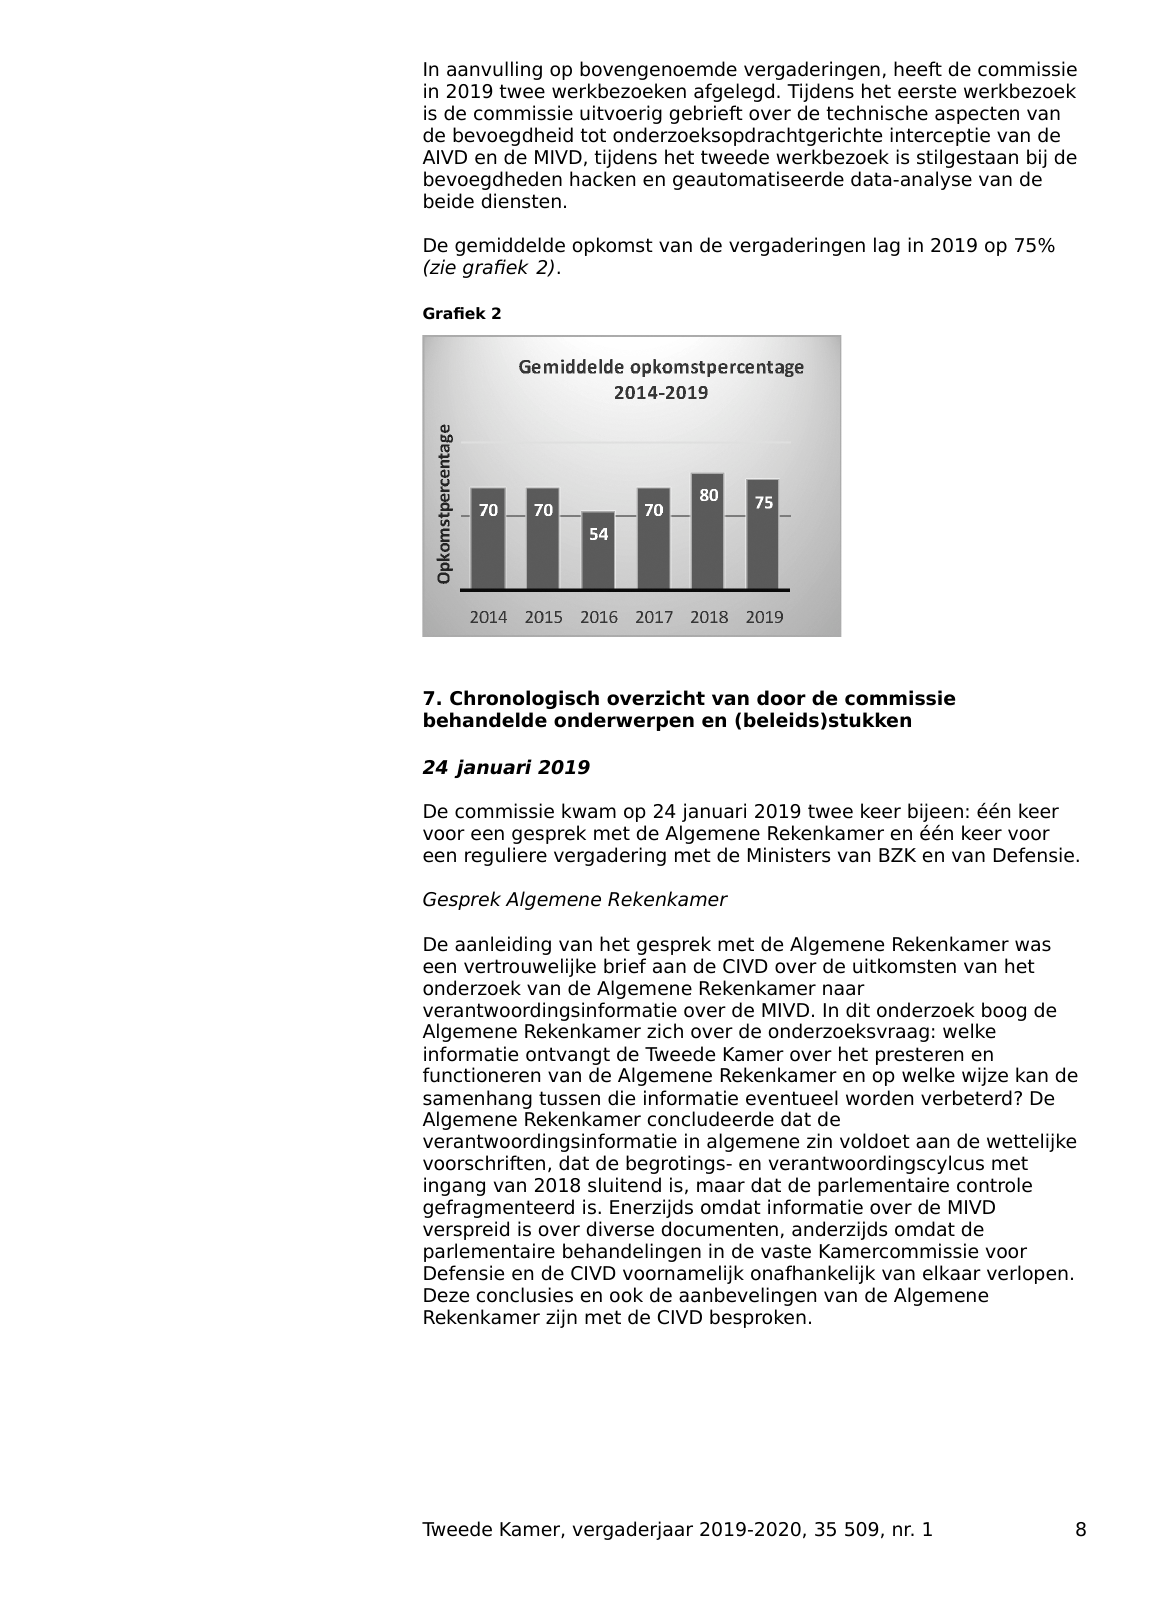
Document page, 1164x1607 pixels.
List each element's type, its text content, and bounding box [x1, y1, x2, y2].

subtitle 24 januari 2019 [422, 757, 1087, 779]
picture [422, 335, 842, 637]
subtitle Gesprek Algemene Rekenkamer [422, 889, 1087, 911]
text Grafiek 2 [422, 305, 842, 323]
text De aanleiding van het gesprek met de Algemene Rekenkamer was een vertrouwelijke brief aan de CIVD over de uitkomsten van het onderzoek van de Algemene Rekenkamer naar verantwoordingsinformatie over de MIVD. In dit onderzoek boog de Algemene Rekenkamer zich over de onderzoeksvraag: welke informatie ontvangt de Tweede Kamer over het presteren en functioneren van de Algemene Rekenkamer en op welke wijze kan de samenhang tussen die informatie eventueel worden verbeterd? De Algemene Rekenkamer concludeerde dat de verantwoordingsinformatie in algemene zin voldoet aan de wettelijke voorschriften, dat de begrotings- en verantwoordingscylcus met ingang van 2018 sluitend is, maar dat de parlementaire controle gefragmenteerd is. Enerzijds omdat informatie over de MIVD verspreid is over diverse documenten, anderzijds omdat de parlementaire behandelingen in de vaste Kamercommissie voor Defensie en de CIVD voornamelijk onafhankelijk van elkaar verlopen. Deze conclusies en ook de aanbevelingen van de Algemene Rekenkamer zijn met de CIVD besproken. [422, 933, 1087, 1329]
text De gemiddelde opkomst van de vergaderingen lag in 2019 op 75% (zie grafiek 2). [422, 235, 1087, 279]
subtitle 7. Chronologisch overzicht van door de commissie behandelde onderwerpen en (beleids)stukken [422, 688, 1087, 732]
text In aanvulling op bovengenoemde vergaderingen, heeft de commissie in 2019 twee werkbezoeken afgelegd. Tijdens het eerste werkbezoek is de commissie uitvoerig gebrieft over de technische aspecten van de bevoegdheid tot onderzoeksopdrachtgerichte interceptie van de AIVD en de MIVD, tijdens het tweede werkbezoek is stilgestaan bij de bevoegdheden hacken en geautomatiseerde data-analyse van de beide diensten. [422, 59, 1087, 213]
text De commissie kwam op 24 januari 2019 twee keer bijeen: één keer voor een gesprek met de Algemene Rekenkamer en één keer voor een reguliere vergadering met de Ministers van BZK en van Defensie. [422, 801, 1087, 867]
